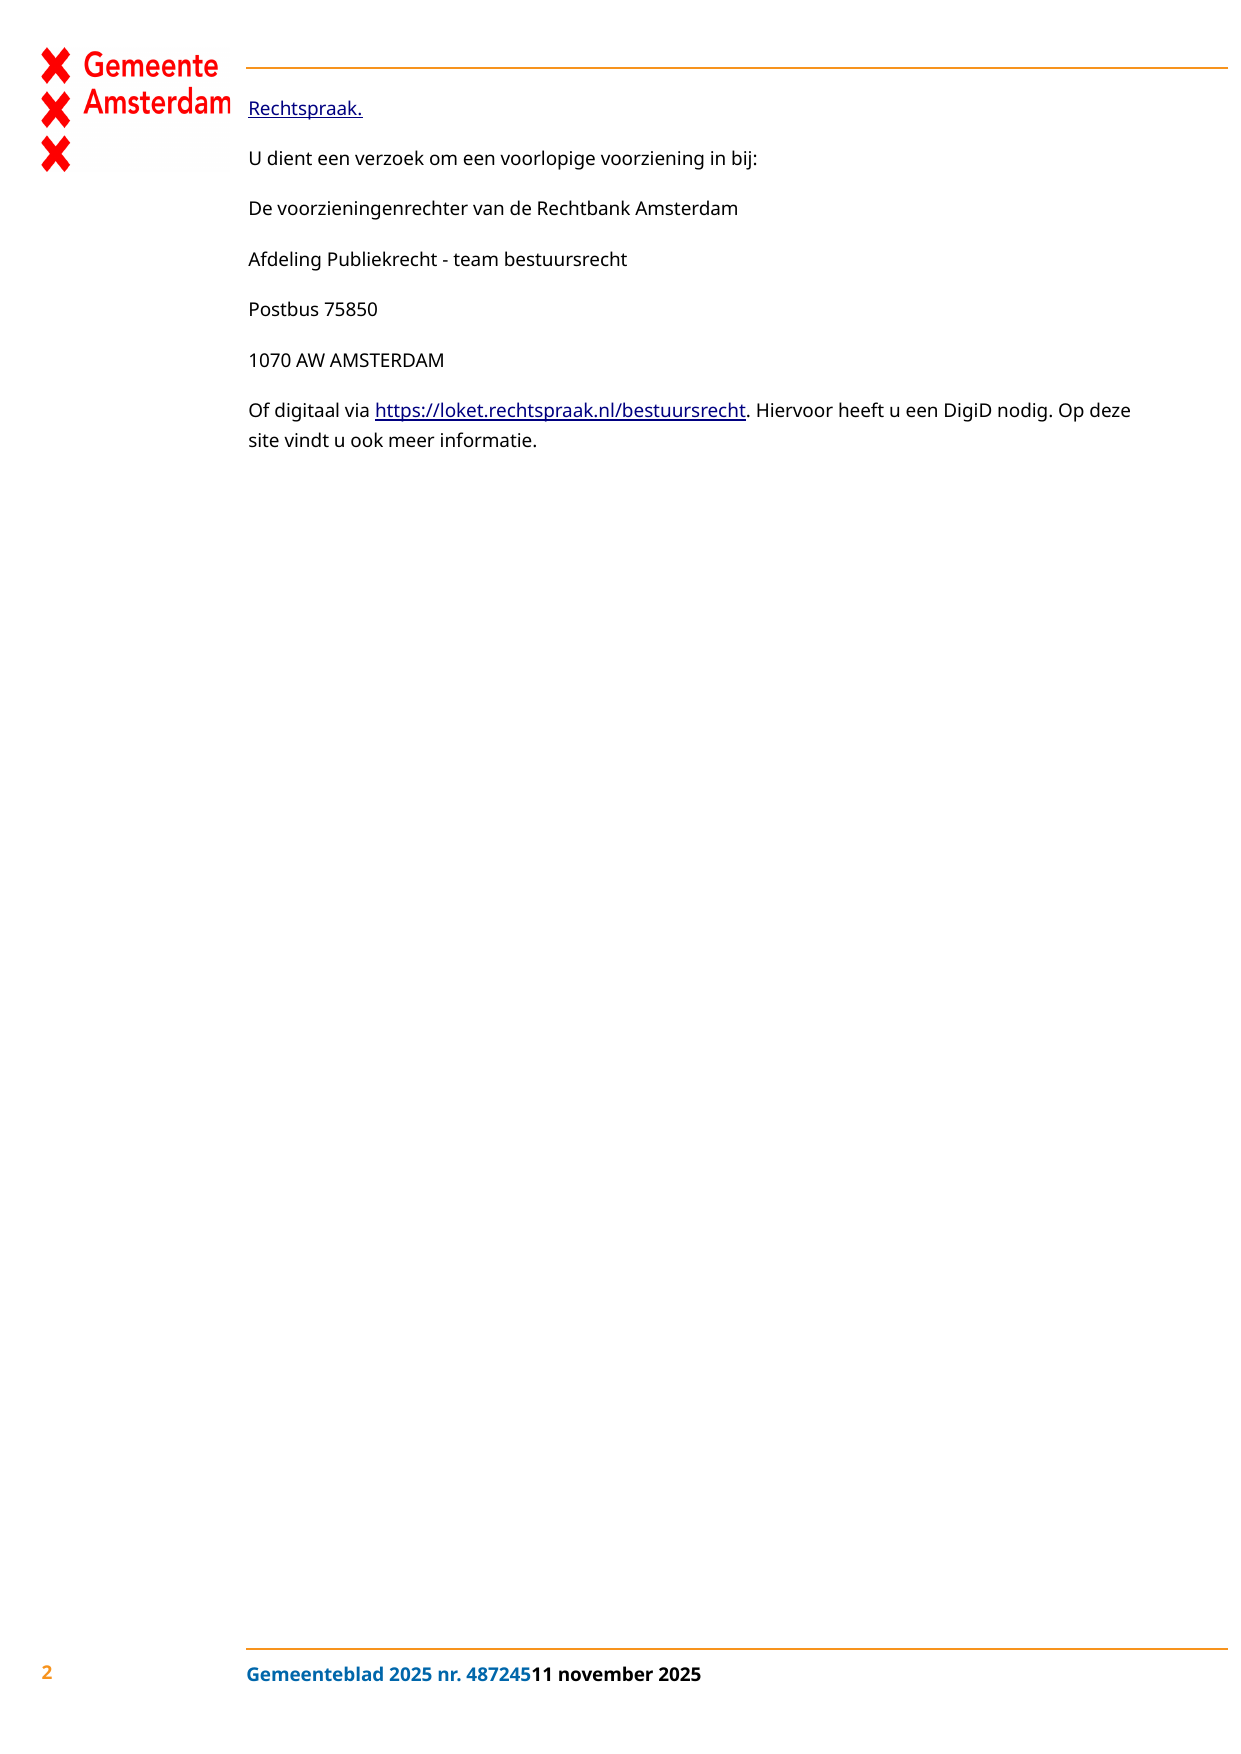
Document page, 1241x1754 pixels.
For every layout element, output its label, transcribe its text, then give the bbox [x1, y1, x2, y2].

text Postbus 75850 [248, 296, 1152, 322]
picture [41, 47, 231, 172]
text U dient een verzoek om een voorlopige voorziening in bij: [248, 145, 1152, 171]
text Afdeling Publiekrecht - team bestuursrecht [248, 246, 1152, 272]
text Of digitaal via https://loket.rechtspraak.nl/bestuursrecht. Hiervoor heeft u een DigiD nodig. Op deze site vindt u ook meer informatie. [248, 397, 1152, 453]
text De voorzieningenrechter van de Rechtbank Amsterdam [248, 196, 1152, 221]
text 1070 AW AMSTERDAM [248, 347, 1152, 373]
text Rechtspraak. [248, 95, 1152, 121]
